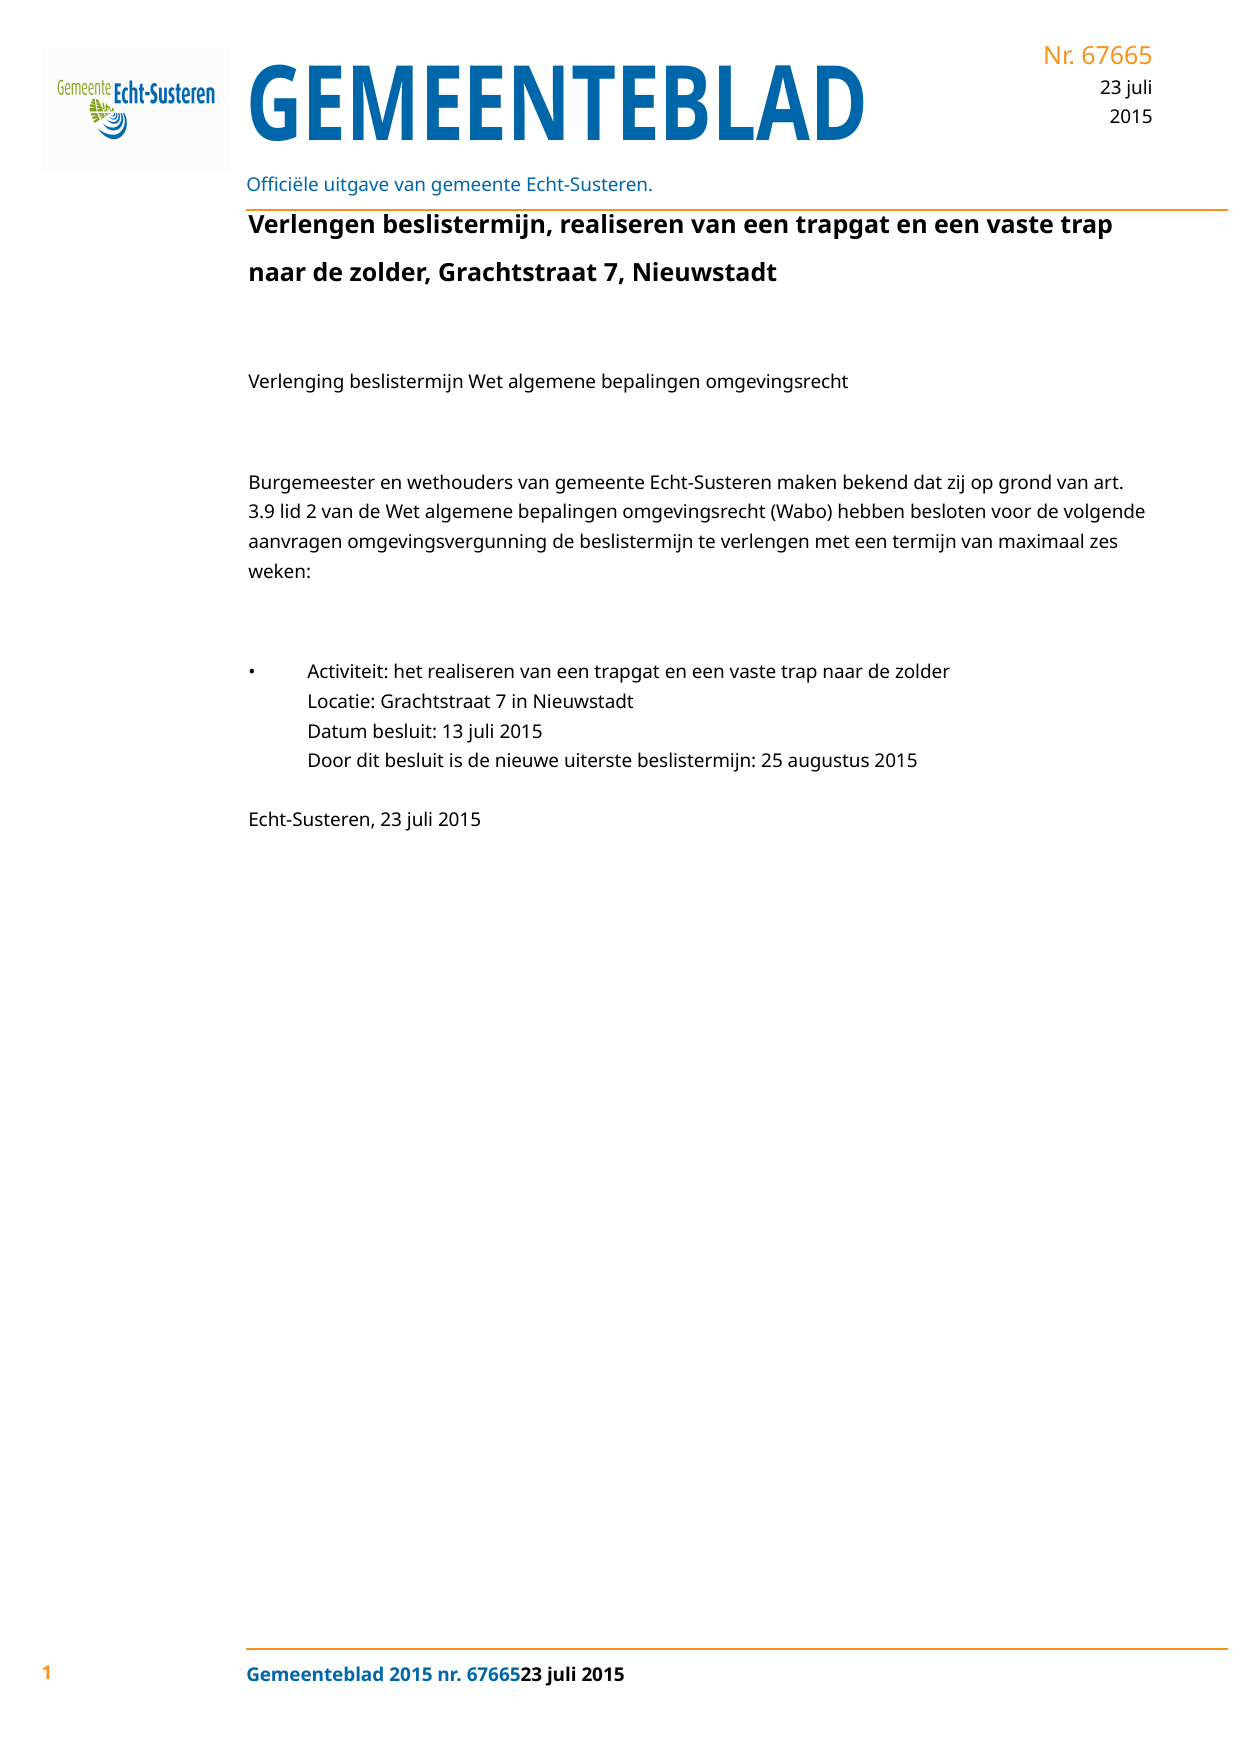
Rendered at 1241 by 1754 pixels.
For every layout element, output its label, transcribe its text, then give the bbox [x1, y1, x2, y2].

text Echt-Susteren, 23 juli 2015 [248, 807, 1152, 832]
picture [41, 47, 231, 172]
text Burgemeester en wethouders van gemeente Echt-Susteren maken bekend dat zij op grond van art. 3.9 lid 2 van de Wet algemene bepalingen omgevingsrecht (Wabo) hebben besloten voor de volgende aanvragen omgevingsvergunning de beslistermijn te verlengen met een termijn van maximaal zes weken: [248, 469, 1152, 584]
list Datum besluit: 13 juli 2015 [248, 718, 1152, 744]
list Activiteit: het realiseren van een trapgat en een vaste trap naar de zolder [248, 659, 1152, 684]
list Door dit besluit is de nieuwe uiterste beslistermijn: 25 augustus 2015 [248, 747, 1152, 773]
text Verlenging beslistermijn Wet algemene bepalingen omgevingsrecht [248, 368, 1152, 394]
text Verlengen beslistermijn, realiseren van een trapgat en een vaste trap naar de zolder, Grachtstraat 7, Nieuwstadt [248, 211, 1152, 288]
list Locatie: Grachtstraat 7 in Nieuwstadt [248, 688, 1152, 714]
